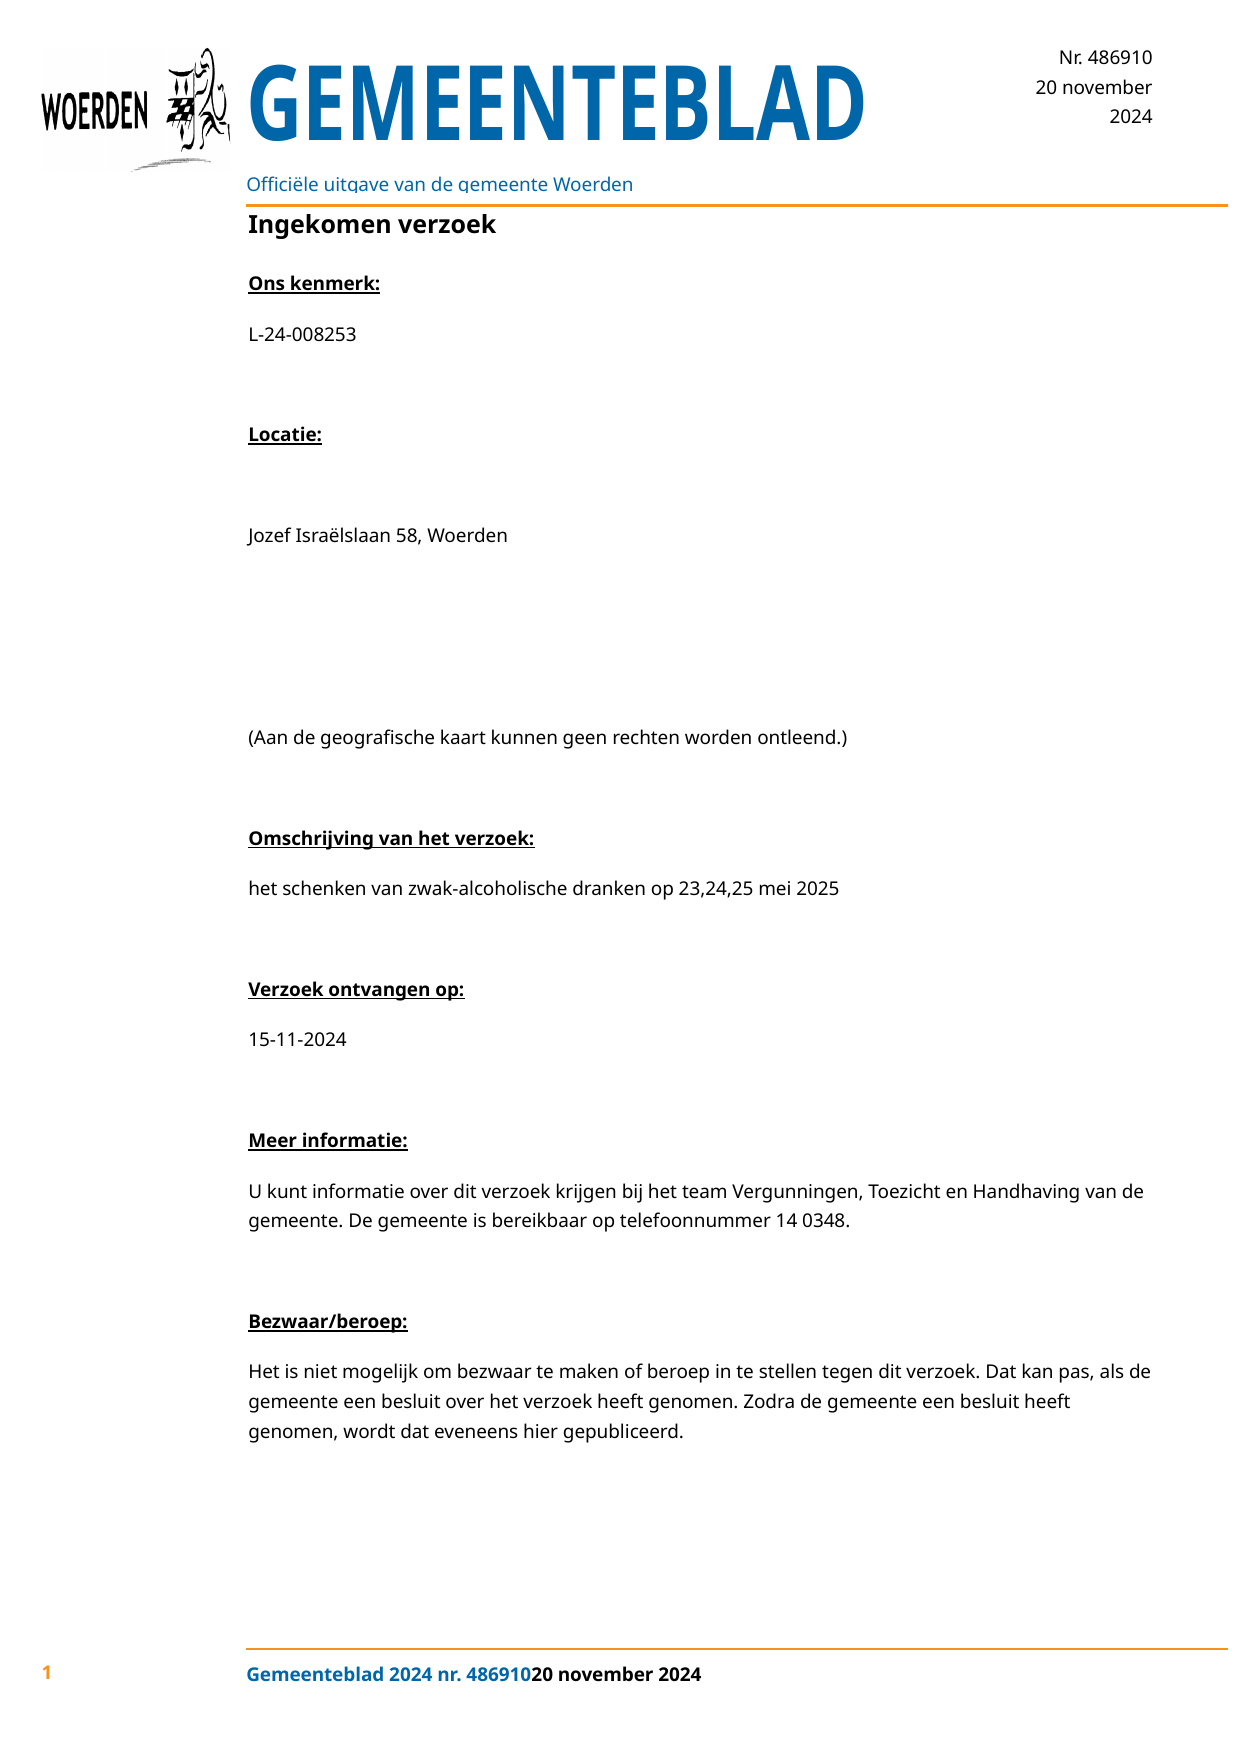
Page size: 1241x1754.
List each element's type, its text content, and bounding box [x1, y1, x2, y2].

text Het is niet mogelijk om bezwaar te maken of beroep in te stellen tegen dit verzoek. Dat kan pas, als de gemeente een besluit over het verzoek heeft genomen. Zodra de gemeente een besluit heeft genomen, wordt dat eveneens hier gepubliceerd. [248, 1359, 1152, 1443]
text Verzoek ontvangen op: [248, 976, 1152, 1002]
text (Aan de geografische kaart kunnen geen rechten worden ontleend.) [248, 724, 1152, 750]
text Ons kenmerk: [248, 270, 1152, 296]
text het schenken van zwak-alcoholische dranken op 23,24,25 mei 2025 [248, 875, 1152, 901]
text Meer informatie: [248, 1127, 1152, 1153]
text Bezwaar/beroep: [248, 1308, 1152, 1334]
text Omschrijving van het verzoek: [248, 825, 1152, 851]
text L-24-008253 [248, 321, 1152, 346]
text U kunt informatie over dit verzoek krijgen bij het team Vergunningen, Toezicht en Handhaving van de gemeente. De gemeente is bereikbaar op telefoonnummer 14 0348. [248, 1178, 1152, 1233]
text Jozef Israëlslaan 58, Woerden [248, 522, 1152, 548]
text 15-11-2024 [248, 1027, 1152, 1052]
text Locatie: [248, 422, 1152, 447]
picture [41, 47, 231, 172]
text Ingekomen verzoek [248, 207, 1152, 241]
